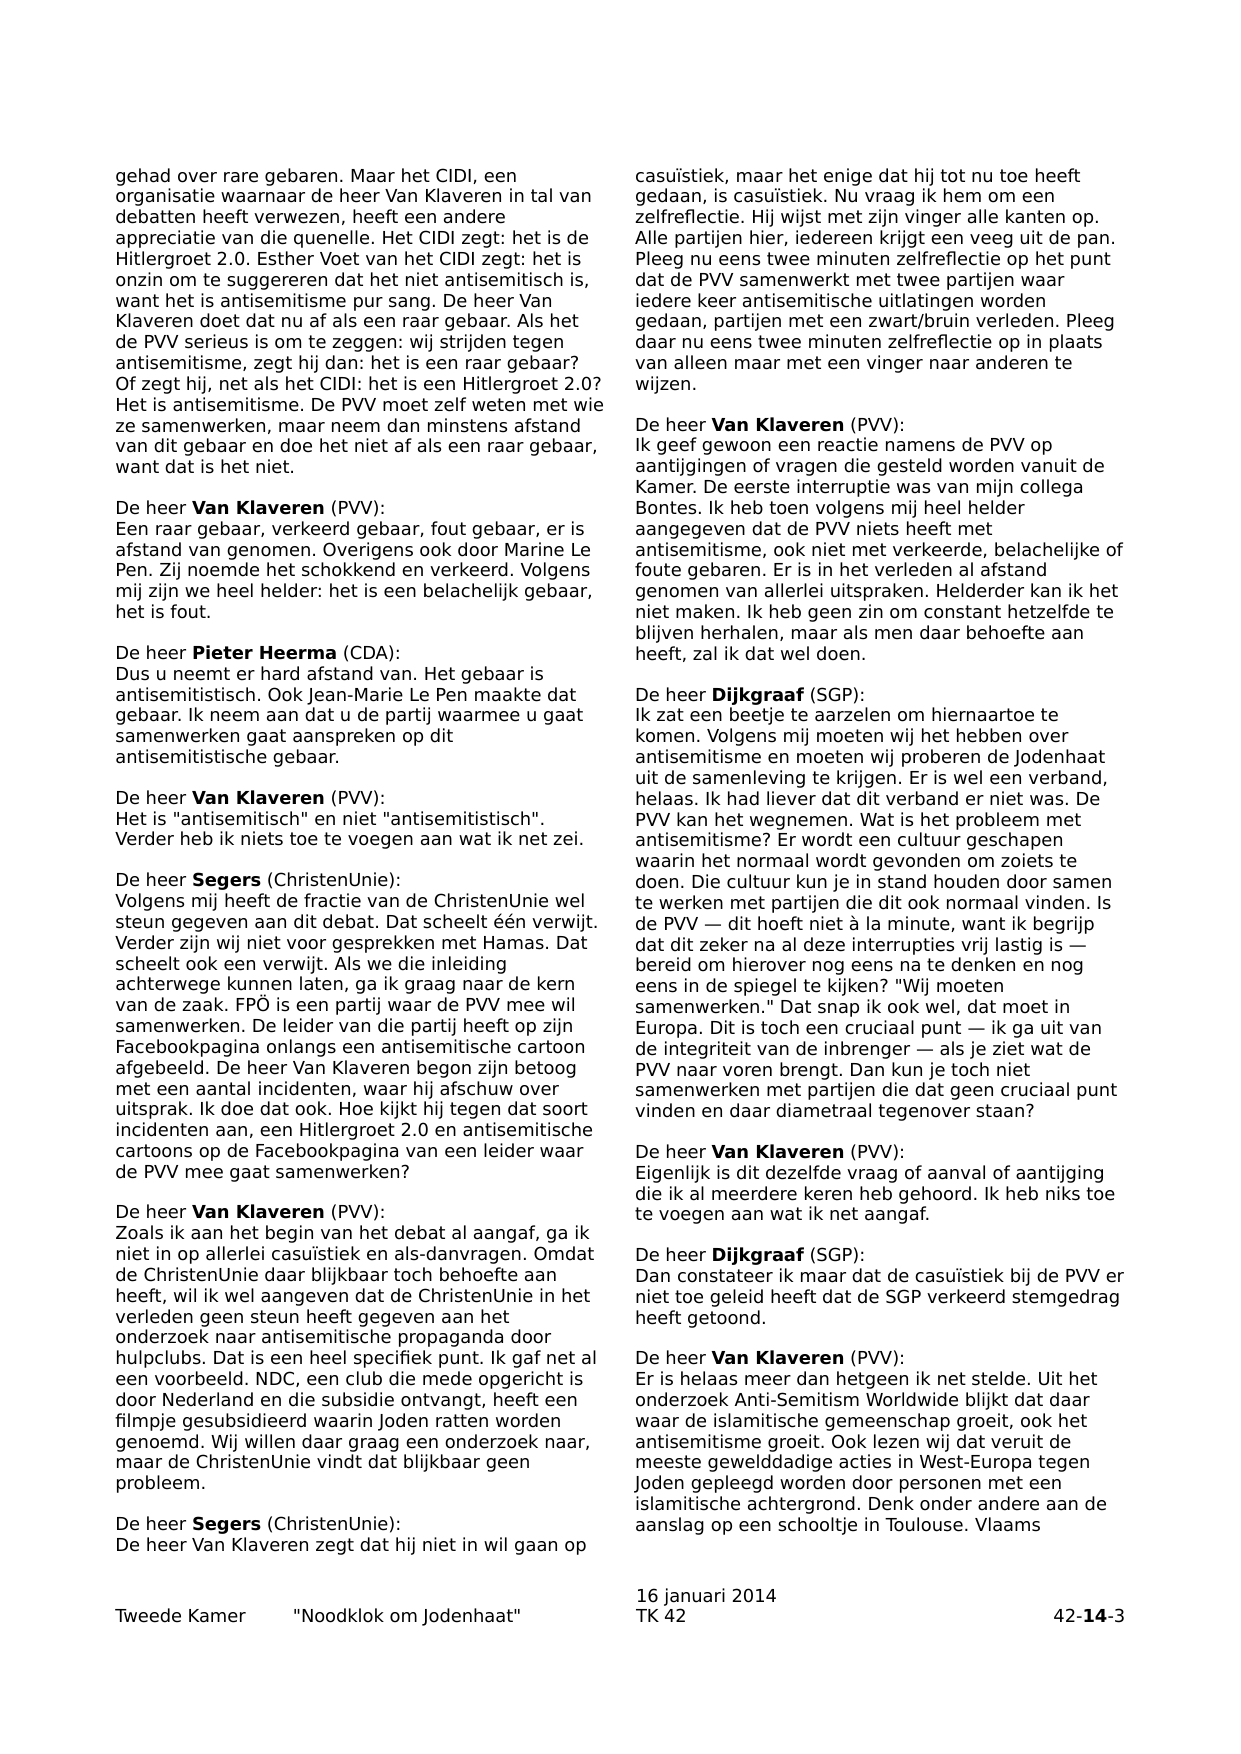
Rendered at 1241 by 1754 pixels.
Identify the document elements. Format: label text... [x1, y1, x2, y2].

text Een raar gebaar, verkeerd gebaar, fout gebaar, er is afstand van genomen. Overigens ook door Marine Le Pen. Zij noemde het schokkend en verkeerd. Volgens mij zijn we heel helder: het is een belachelijk gebaar, het is fout. [115, 518, 605, 623]
text Zoals ik aan het begin van het debat al aangaf, ga ik niet in op allerlei casuïstiek en als-danvragen. Omdat de ChristenUnie daar blijkbaar toch behoefte aan heeft, wil ik wel aangeven dat de ChristenUnie in het verleden geen steun heeft gegeven aan het onderzoek naar antisemitische propaganda door hulpclubs. Dat is een heel specifiek punt. Ik gaf net al een voorbeeld. NDC, een club die mede opgericht is door Nederland en die subsidie ontvangt, heeft een filmpje gesubsidieerd waarin Joden ratten worden genoemd. Wij willen daar graag een onderzoek naar, maar de ChristenUnie vindt dat blijkbaar geen probleem. [115, 1223, 605, 1494]
text De heer Segers (ChristenUnie): [115, 1514, 605, 1535]
text De heer Van Klaveren (PVV): [115, 1202, 605, 1223]
text Dan constateer ik maar dat de casuïstiek bij de PVV er niet toe geleid heeft dat de SGP verkeerd stemgedrag heeft getoond. [635, 1266, 1125, 1328]
text De heer Pieter Heerma (CDA): [115, 643, 605, 663]
text Het is "antisemitisch" en niet "antisemitistisch". Verder heb ik niets toe te voegen aan wat ik net zei. [115, 808, 605, 850]
text Dus u neemt er hard afstand van. Het gebaar is antisemitistisch. Ook Jean-Marie Le Pen maakte dat gebaar. Ik neem aan dat u de partij waarmee u gaat samenwerken gaat aanspreken op dit antisemitistische gebaar. [115, 663, 605, 768]
text Volgens mij heeft de fractie van de ChristenUnie wel steun gegeven aan dit debat. Dat scheelt één verwijt. Verder zijn wij niet voor gesprekken met Hamas. Dat scheelt ook een verwijt. Als we die inleiding achterwege kunnen laten, ga ik graag naar de kern van de zaak. FPÖ is een partij waar de PVV mee wil samenwerken. De leider van die partij heeft op zijn Facebookpagina onlangs een antisemitische cartoon afgebeeld. De heer Van Klaveren begon zijn betoog met een aantal incidenten, waar hij afschuw over uitsprak. Ik doe dat ook. Hoe kijkt hij tegen dat soort incidenten aan, een Hitlergroet 2.0 en antisemitische cartoons op de Facebookpagina van een leider waar de PVV mee gaat samenwerken? [115, 891, 605, 1182]
text De heer Van Klaveren zegt dat hij niet in wil gaan op [115, 1535, 605, 1556]
text De heer Segers (ChristenUnie): [115, 870, 605, 891]
text De heer Van Klaveren (PVV): [635, 1348, 1125, 1369]
text Ik zat een beetje te aarzelen om hiernaartoe te komen. Volgens mij moeten wij het hebben over antisemitisme en moeten wij proberen de Jodenhaat uit de samenleving te krijgen. Er is wel een verband, helaas. Ik had liever dat dit verband er niet was. De PVV kan het wegnemen. Wat is het probleem met antisemitisme? Er wordt een cultuur geschapen waarin het normaal wordt gevonden om zoiets te doen. Die cultuur kun je in stand houden door samen te werken met partijen die dit ook normaal vinden. Is de PVV — dit hoeft niet à la minute, want ik begrijp dat dit zeker na al deze interrupties vrij lastig is — bereid om hierover nog eens na te denken en nog eens in de spiegel te kijken? "Wij moeten samenwerken." Dat snap ik ook wel, dat moet in Europa. Dit is toch een cruciaal punt — ik ga uit van de integriteit van de inbrenger — als je ziet wat de PVV naar voren brengt. Dan kun je toch niet samenwerken met partijen die dat geen cruciaal punt vinden en daar diametraal tegenover staan? [635, 705, 1125, 1122]
text Eigenlijk is dit dezelfde vraag of aanval of aantijging die ik al meerdere keren heb gehoord. Ik heb niks toe te voegen aan wat ik net aangaf. [635, 1162, 1125, 1225]
text gehad over rare gebaren. Maar het CIDI, een organisatie waarnaar de heer Van Klaveren in tal van debatten heeft verwezen, heeft een andere appreciatie van die quenelle. Het CIDI zegt: het is de Hitlergroet 2.0. Esther Voet van het CIDI zegt: het is onzin om te suggereren dat het niet antisemitisch is, want het is antisemitisme pur sang. De heer Van Klaveren doet dat nu af als een raar gebaar. Als het de PVV serieus is om te zeggen: wij strijden tegen antisemitisme, zegt hij dan: het is een raar gebaar? Of zegt hij, net als het CIDI: het is een Hitlergroet 2.0? Het is antisemitisme. De PVV moet zelf weten met wie ze samenwerken, maar neem dan minstens afstand van dit gebaar en doe het niet af als een raar gebaar, want dat is het niet. [115, 165, 605, 478]
text De heer Van Klaveren (PVV): [635, 1142, 1125, 1162]
text De heer Dijkgraaf (SGP): [635, 1245, 1125, 1266]
text De heer Dijkgraaf (SGP): [635, 684, 1125, 705]
text Er is helaas meer dan hetgeen ik net stelde. Uit het onderzoek Anti-Semitism Worldwide blijkt dat daar waar de islamitische gemeenschap groeit, ook het antisemitisme groeit. Ook lezen wij dat veruit de meeste gewelddadige acties in West-Europa tegen Joden gepleegd worden door personen met een islamitische achtergrond. Denk onder andere aan de aanslag op een schooltje in Toulouse. Vlaams [635, 1369, 1125, 1536]
text Ik geef gewoon een reactie namens de PVV op aantijgingen of vragen die gesteld worden vanuit de Kamer. De eerste interruptie was van mijn collega Bontes. Ik heb toen volgens mij heel helder aangegeven dat de PVV niets heeft met antisemitisme, ook niet met verkeerde, belachelijke of foute gebaren. Er is in het verleden al afstand genomen van allerlei uitspraken. Helderder kan ik het niet maken. Ik heb geen zin om constant hetzelfde te blijven herhalen, maar als men daar behoefte aan heeft, zal ik dat wel doen. [635, 435, 1125, 664]
text casuïstiek, maar het enige dat hij tot nu toe heeft gedaan, is casuïstiek. Nu vraag ik hem om een zelfreflectie. Hij wijst met zijn vinger alle kanten op. Alle partijen hier, iedereen krijgt een veeg uit de pan. Pleeg nu eens twee minuten zelfreflectie op het punt dat de PVV samenwerkt met twee partijen waar iedere keer antisemitische uitlatingen worden gedaan, partijen met een zwart/bruin verleden. Pleeg daar nu eens twee minuten zelfreflectie op in plaats van alleen maar met een vinger naar anderen te wijzen. [635, 165, 1125, 394]
text De heer Van Klaveren (PVV): [115, 788, 605, 808]
text De heer Van Klaveren (PVV): [115, 498, 605, 518]
text De heer Van Klaveren (PVV): [635, 414, 1125, 435]
